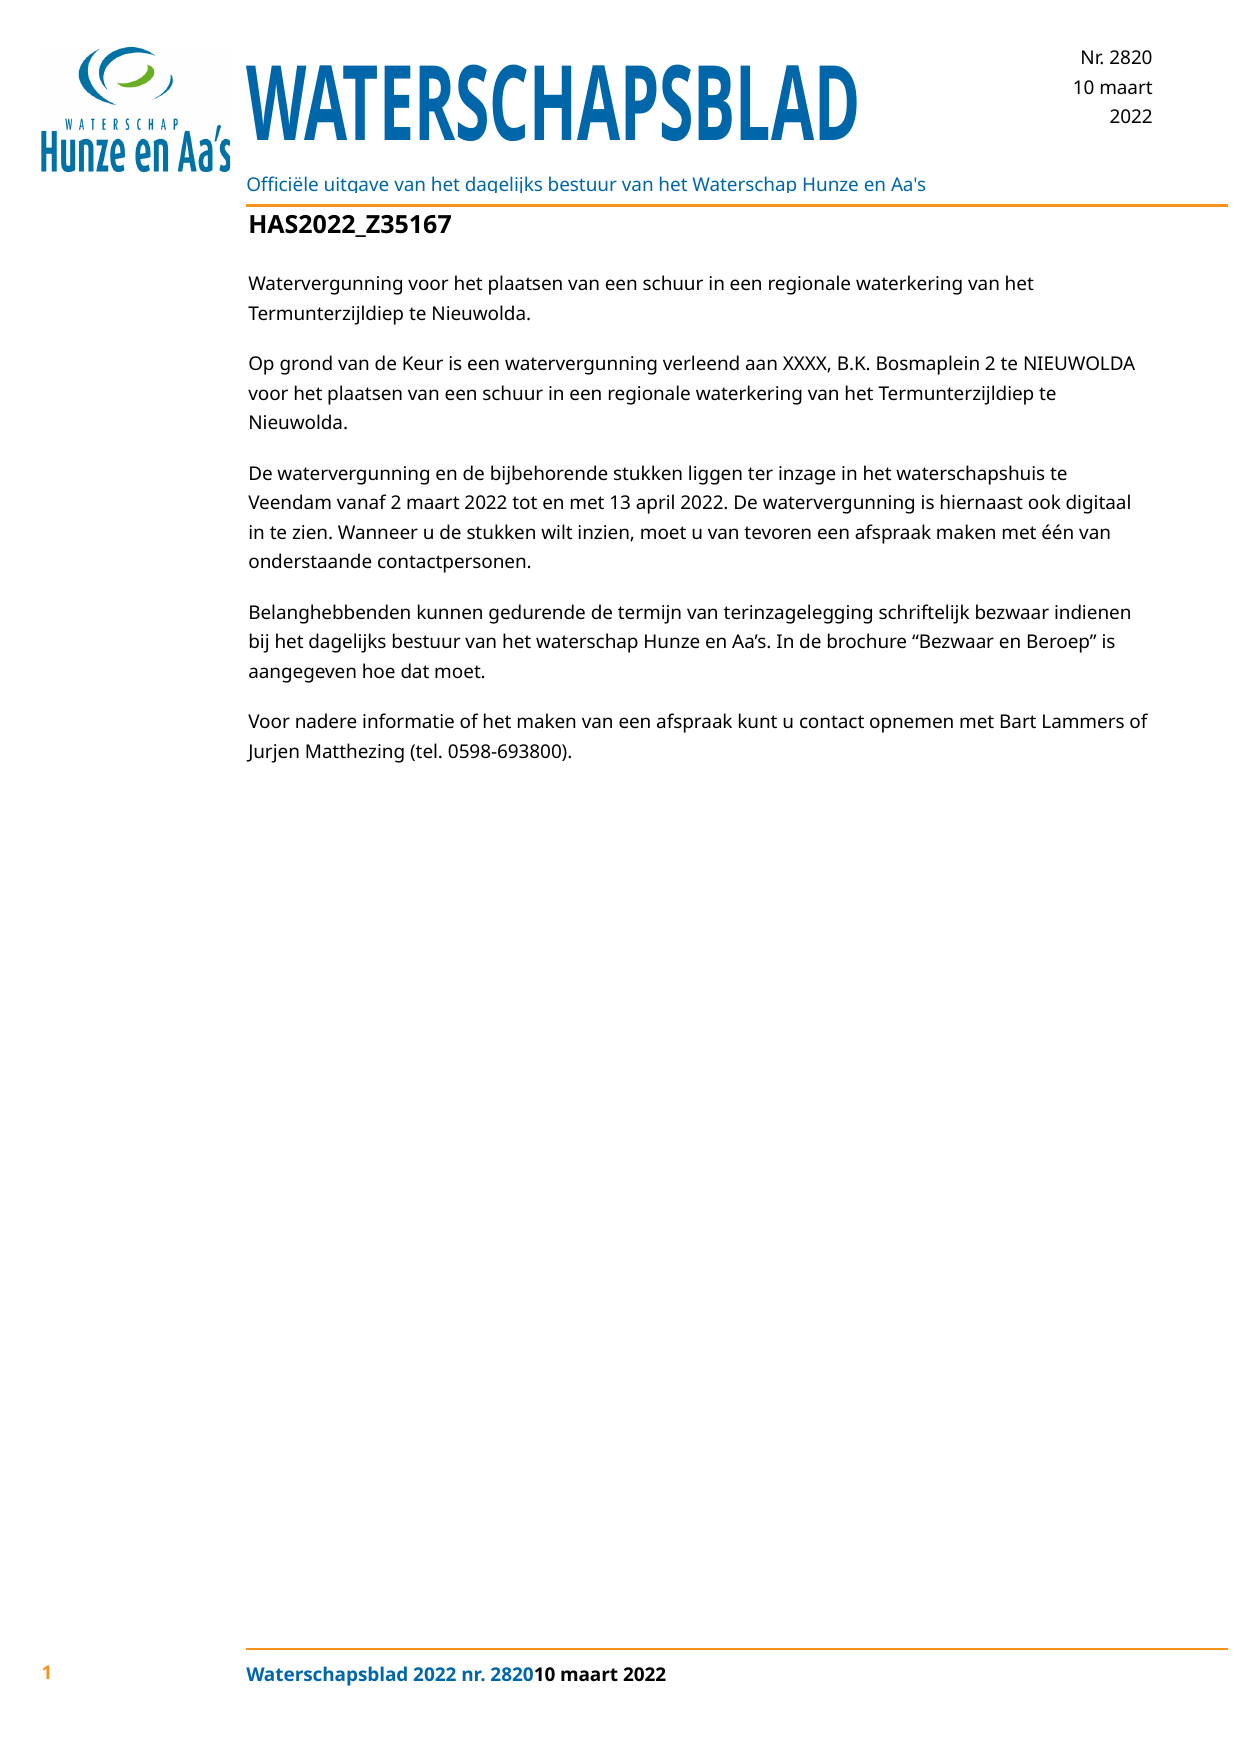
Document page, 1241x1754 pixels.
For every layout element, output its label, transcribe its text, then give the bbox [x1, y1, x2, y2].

picture [47, 154, 51, 172]
picture [41, 47, 231, 172]
text Voor nadere informatie of het maken van een afspraak kunt u contact opnemen met Bart Lammers of Jurjen Matthezing (tel. 0598-693800). [248, 709, 1152, 764]
text Op grond van de Keur is een watervergunning verleend aan XXXX, B.K. Bosmaplein 2 te NIEUWOLDA voor het plaatsen van een schuur in een regionale waterkering van het Termunterzijldiep te Nieuwolda. [248, 350, 1152, 435]
text Belanghebbenden kunnen gedurende de termijn van terinzagelegging schriftelijk bezwaar indienen bij het dagelijks bestuur van het waterschap Hunze en Aa’s. In de brochure “Bezwaar en Beroep” is aangegeven hoe dat moet. [248, 599, 1152, 684]
picture [226, 145, 231, 156]
text HAS2022_Z35167 [248, 207, 1152, 241]
text De watervergunning en de bijbehorende stukken liggen ter inzage in het waterschapshuis te Veendam vanaf 2 maart 2022 tot en met 13 april 2022. De watervergunning is hiernaast ook digitaal in te zien. Wanneer u de stukken wilt inzien, moet u van tevoren een afspraak maken met één van onderstaande contactpersonen. [248, 460, 1152, 574]
picture [183, 163, 191, 172]
text Watervergunning voor het plaatsen van een schuur in een regionale waterkering van het Termunterzijldiep te Nieuwolda. [248, 270, 1152, 326]
